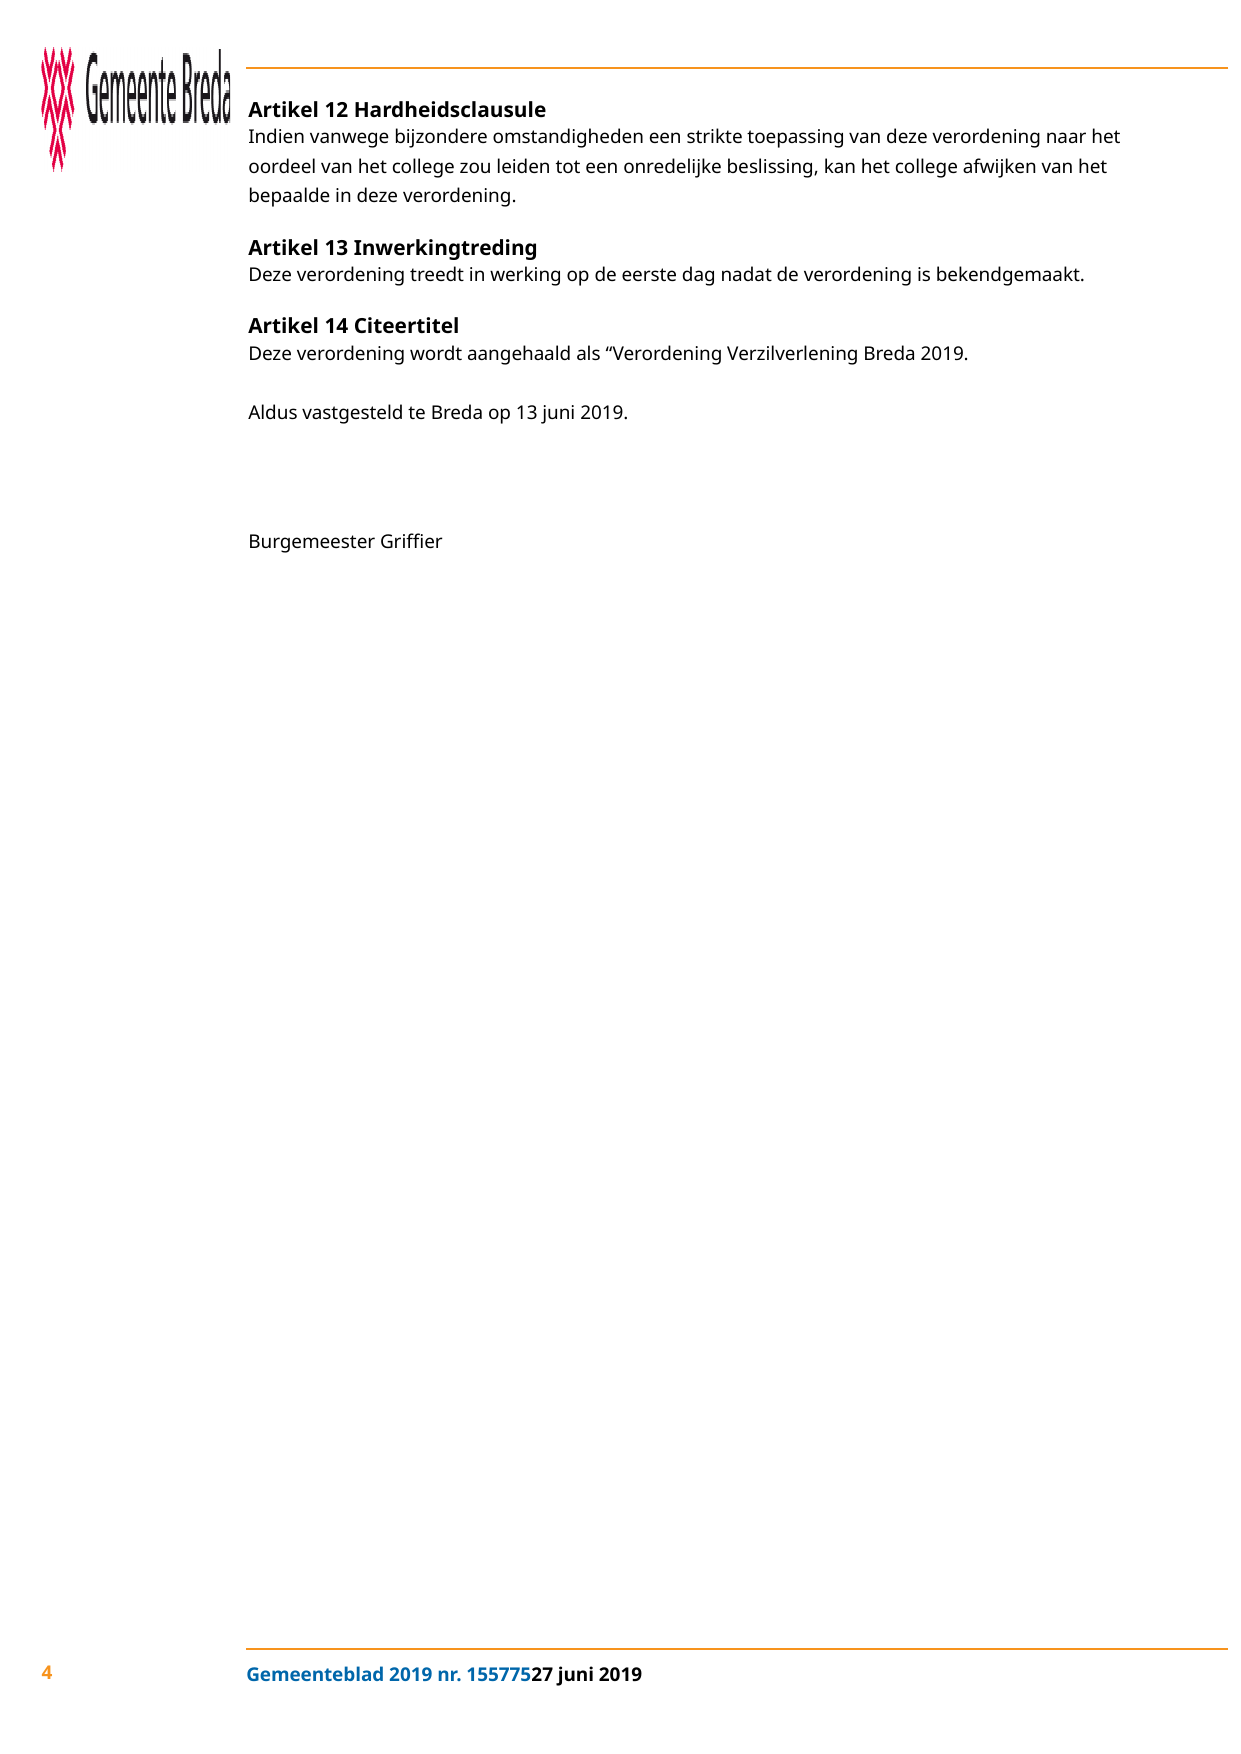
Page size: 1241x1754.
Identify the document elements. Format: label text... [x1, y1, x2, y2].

text Artikel 13 Inwerkingtreding [248, 233, 1152, 261]
text Indien vanwege bijzondere omstandigheden een strikte toepassing van deze verordening naar het oordeel van het college zou leiden tot een onredelijke beslissing, kan het college afwijken van het bepaalde in deze verordening. [248, 123, 1152, 208]
picture [41, 47, 231, 172]
text Aldus vastgesteld te Breda op 13 juni 2019. [248, 399, 1152, 425]
text Burgemeester Griffier [248, 528, 1152, 554]
text Artikel 14 Citeertitel [248, 312, 1152, 340]
text Deze verordening treedt in werking op de eerste dag nadat de verordening is bekendgemaakt. [248, 261, 1152, 287]
text Artikel 12 Hardheidsclausule [248, 95, 1152, 123]
text Deze verordening wordt aangehaald als “Verordening Verzilverlening Breda 2019. [248, 340, 1152, 366]
